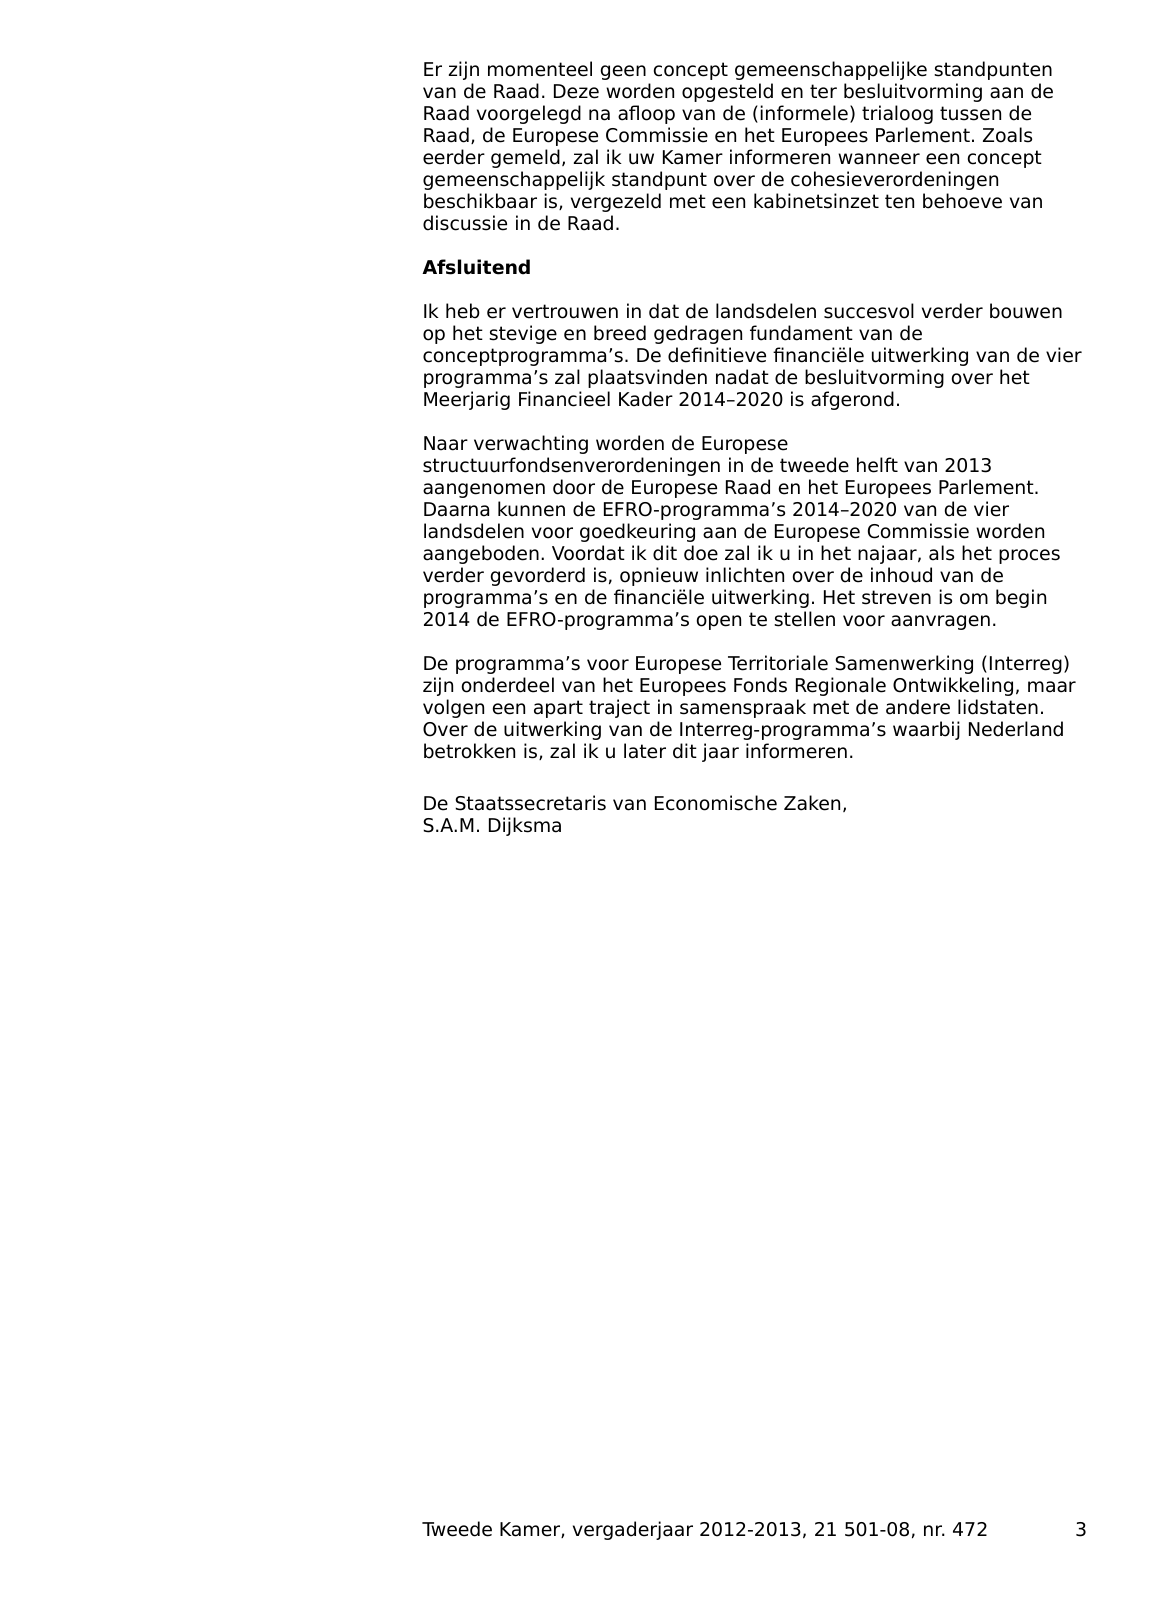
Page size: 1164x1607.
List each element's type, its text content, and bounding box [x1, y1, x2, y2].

text Naar verwachting worden de Europese structuurfondsenverordeningen in de tweede helft van 2013 aangenomen door de Europese Raad en het Europees Parlement. Daarna kunnen de EFRO-programma’s 2014–2020 van de vier landsdelen voor goedkeuring aan de Europese Commissie worden aangeboden. Voordat ik dit doe zal ik u in het najaar, als het proces verder gevorderd is, opnieuw inlichten over de inhoud van de programma’s en de financiële uitwerking. Het streven is om begin 2014 de EFRO-programma’s open te stellen voor aanvragen. [422, 433, 1087, 631]
text De programma’s voor Europese Territoriale Samenwerking (Interreg) zijn onderdeel van het Europees Fonds Regionale Ontwikkeling, maar volgen een apart traject in samenspraak met de andere lidstaten. Over de uitwerking van de Interreg-programma’s waarbij Nederland betrokken is, zal ik u later dit jaar informeren. [422, 653, 1087, 763]
text De Staatssecretaris van Economische Zaken, S.A.M. Dijksma [422, 793, 1087, 837]
subtitle Afsluitend [422, 257, 1087, 279]
text Ik heb er vertrouwen in dat de landsdelen succesvol verder bouwen op het stevige en breed gedragen fundament van de conceptprogramma’s. De definitieve financiële uitwerking van de vier programma’s zal plaatsvinden nadat de besluitvorming over het Meerjarig Financieel Kader 2014–2020 is afgerond. [422, 301, 1087, 411]
text Er zijn momenteel geen concept gemeenschappelijke standpunten van de Raad. Deze worden opgesteld en ter besluitvorming aan de Raad voorgelegd na afloop van de (informele) trialoog tussen de Raad, de Europese Commissie en het Europees Parlement. Zoals eerder gemeld, zal ik uw Kamer informeren wanneer een concept gemeenschappelijk standpunt over de cohesieverordeningen beschikbaar is, vergezeld met een kabinetsinzet ten behoeve van discussie in de Raad. [422, 59, 1087, 235]
